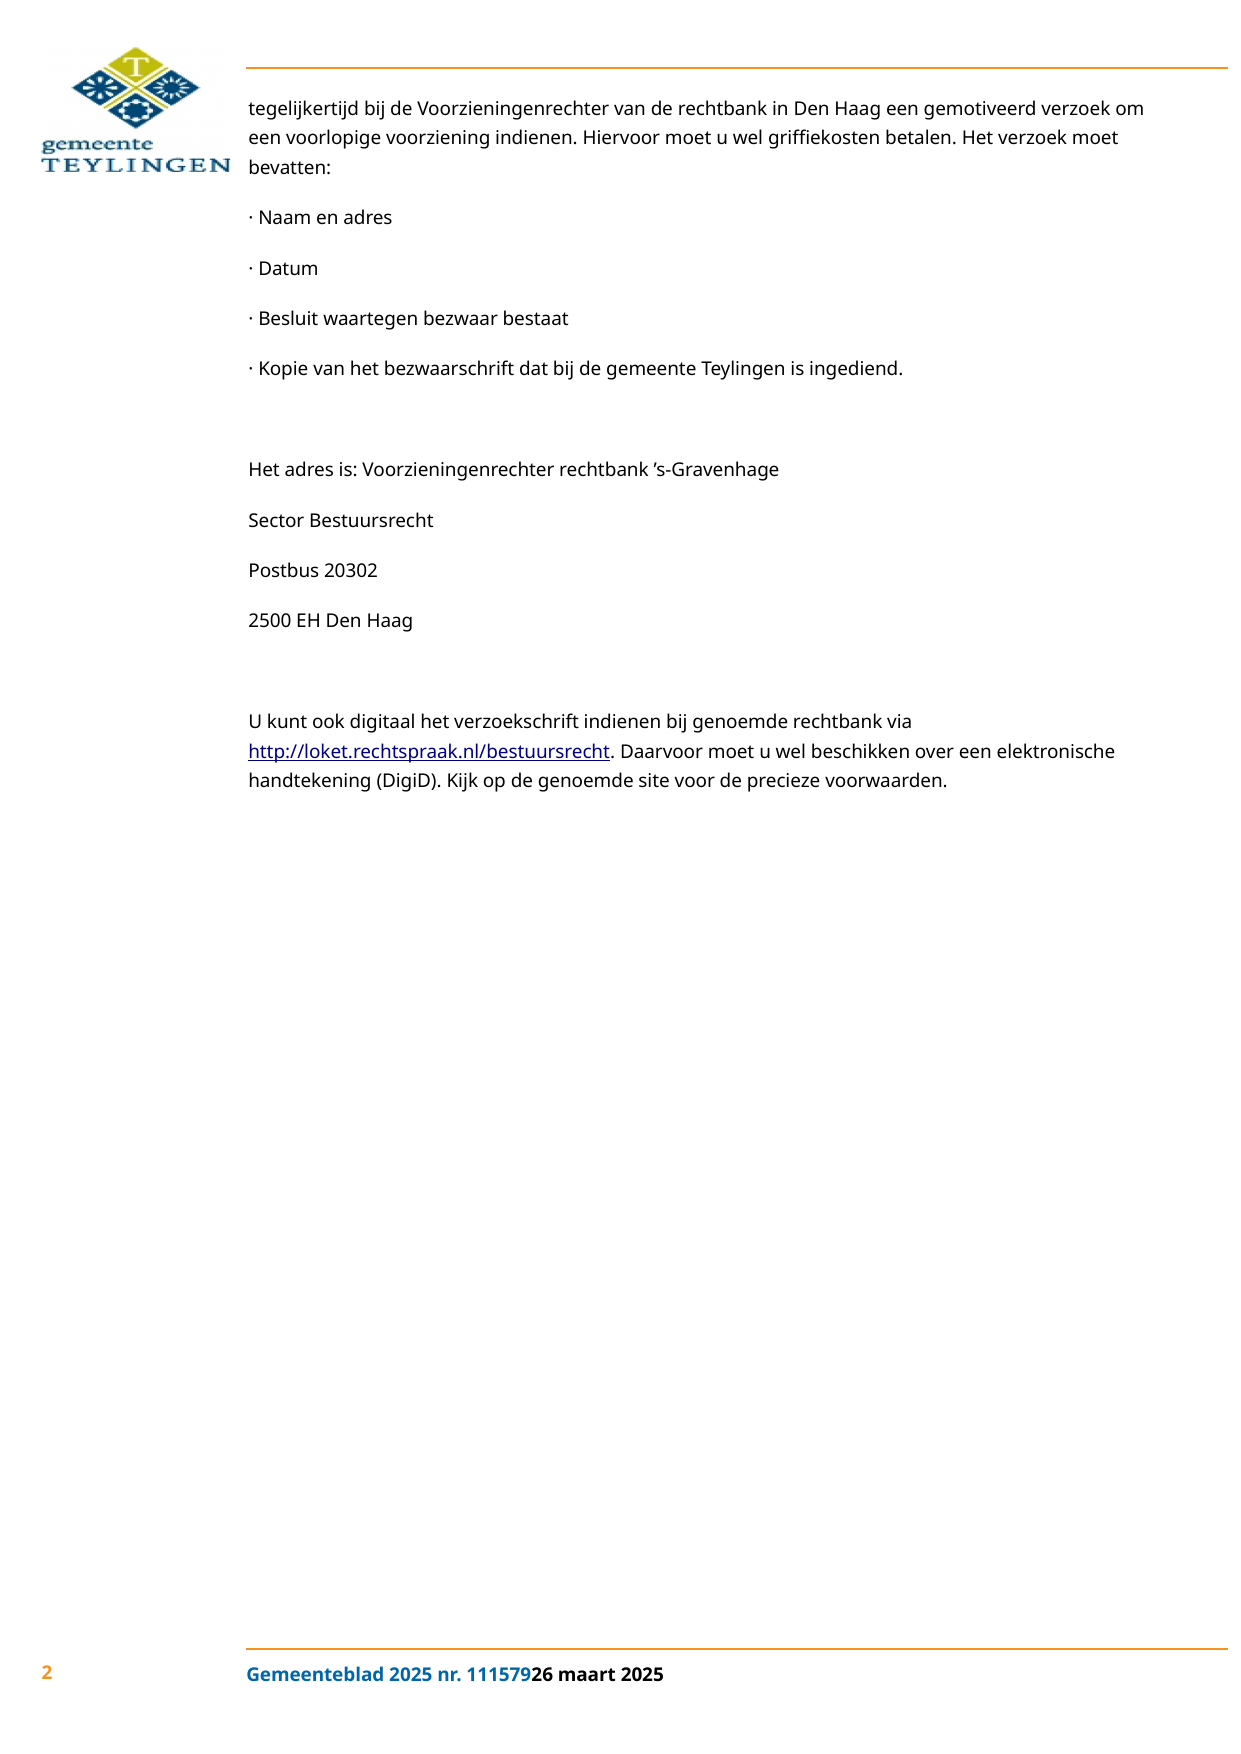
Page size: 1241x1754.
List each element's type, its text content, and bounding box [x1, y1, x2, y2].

text Postbus 20302 [248, 557, 1152, 583]
text U kunt ook digitaal het verzoekschrift indienen bij genoemde rechtbank via http://loket.rechtspraak.nl/bestuursrecht. Daarvoor moet u wel beschikken over een elektronische handtekening (DigiD). Kijk op de genoemde site voor de precieze voorwaarden. [248, 708, 1152, 793]
text 2500 EH Den Haag [248, 608, 1152, 633]
text Het adres is: Voorzieningenrechter rechtbank ’s-Gravenhage [248, 456, 1152, 482]
text Sector Bestuursrecht [248, 507, 1152, 533]
picture [41, 47, 231, 172]
text · Besluit waartegen bezwaar bestaat [248, 305, 1152, 331]
text tegelijkertijd bij de Voorzieningenrechter van de rechtbank in Den Haag een gemotiveerd verzoek om een voorlopige voorziening indienen. Hiervoor moet u wel griffiekosten betalen. Het verzoek moet bevatten: [248, 95, 1152, 180]
text · Datum [248, 255, 1152, 281]
text · Naam en adres [248, 204, 1152, 230]
text · Kopie van het bezwaarschrift dat bij de gemeente Teylingen is ingediend. [248, 356, 1152, 381]
